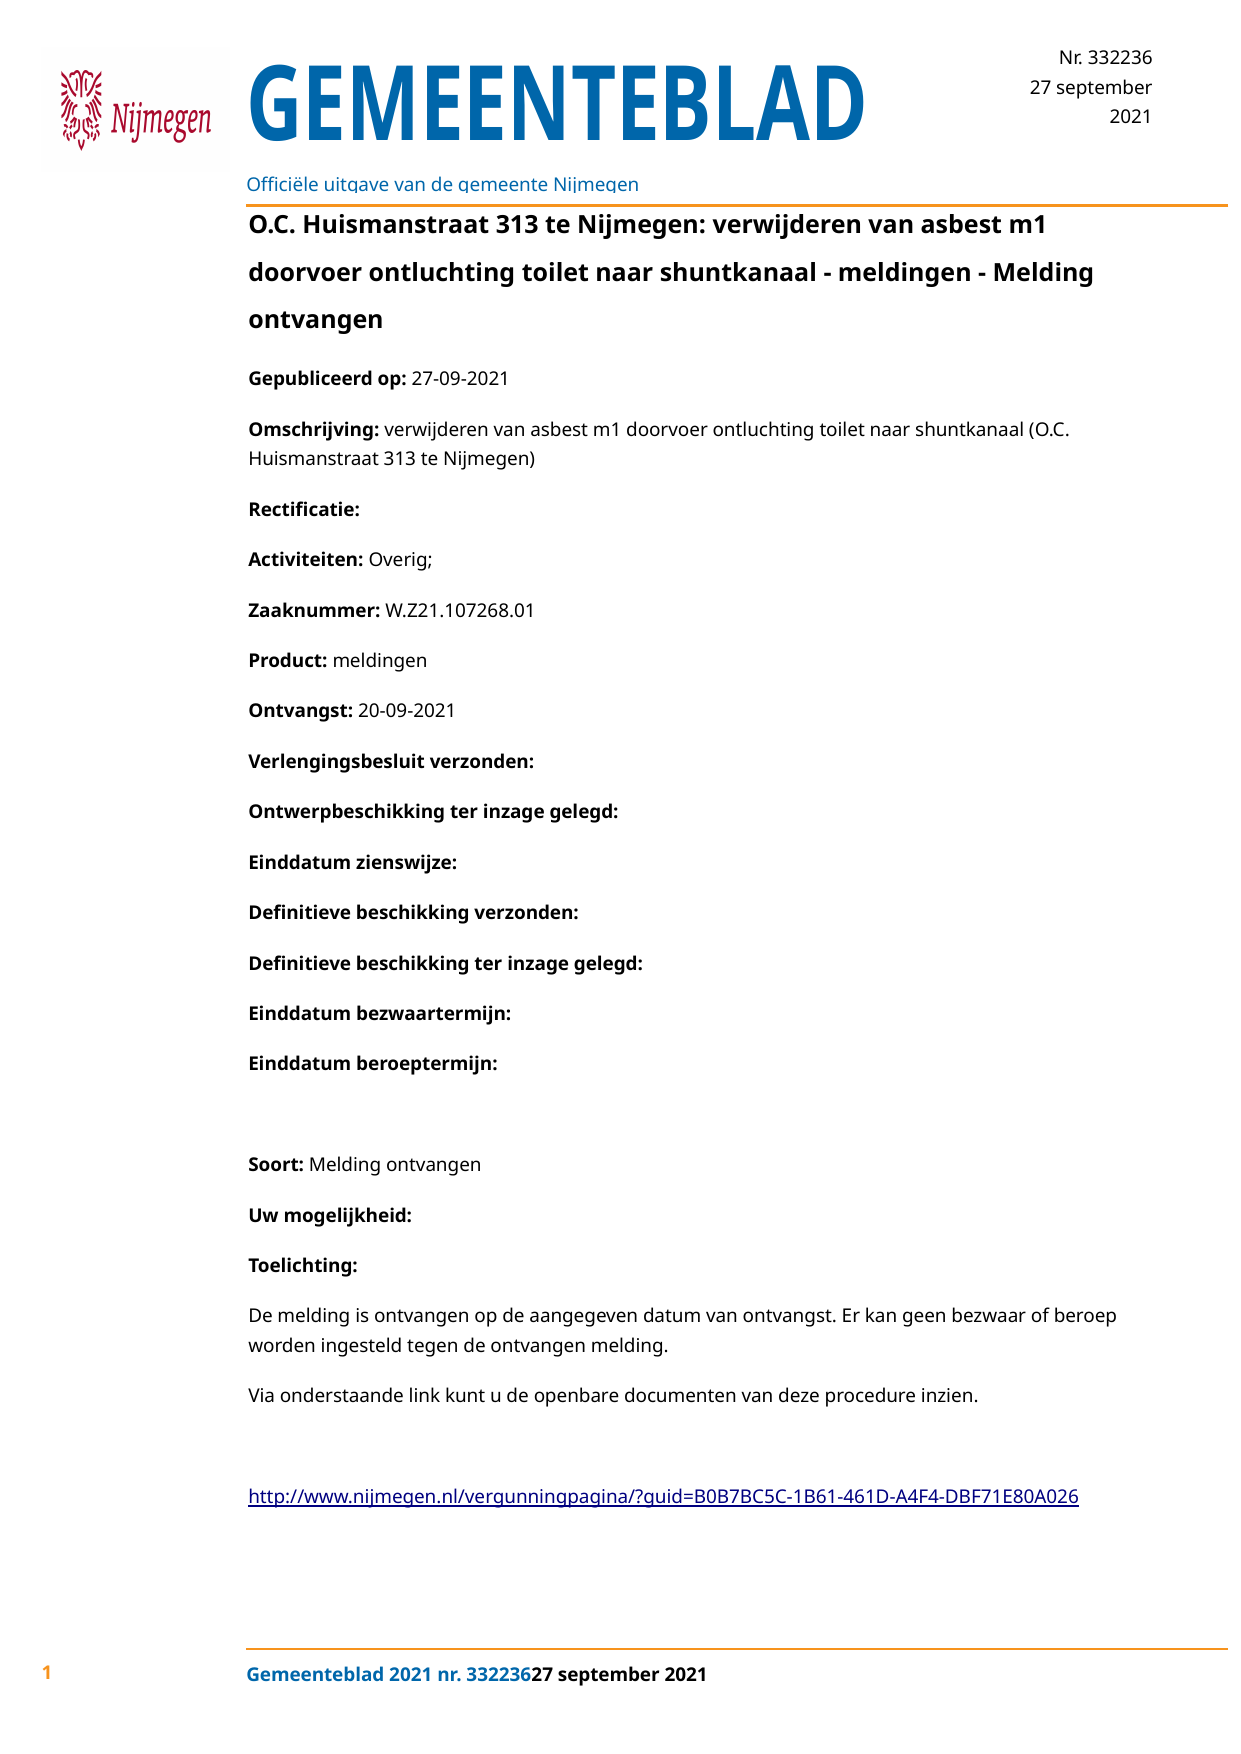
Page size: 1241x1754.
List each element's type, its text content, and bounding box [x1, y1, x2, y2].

text Einddatum bezwaartermijn: [248, 1000, 1152, 1026]
text Soort: Melding ontvangen [248, 1151, 1152, 1177]
picture [41, 47, 231, 172]
text Via onderstaande link kunt u de openbare documenten van deze procedure inzien. [248, 1383, 1152, 1408]
text Definitieve beschikking ter inzage gelegd: [248, 950, 1152, 975]
text Verlengingsbesluit verzonden: [248, 748, 1152, 774]
text Omschrijving: verwijderen van asbest m1 doorvoer ontluchting toilet naar shuntkanaal (O.C. Huismanstraat 313 te Nijmegen) [248, 416, 1152, 471]
text Zaaknummer: W.Z21.107268.01 [248, 597, 1152, 622]
text Ontvangst: 20-09-2021 [248, 698, 1152, 723]
text Product: meldingen [248, 647, 1152, 673]
text Activiteiten: Overig; [248, 546, 1152, 572]
text O.C. Huismanstraat 313 te Nijmegen: verwijderen van asbest m1 doorvoer ontluchting toilet naar shuntkanaal - meldingen - Melding ontvangen [248, 207, 1152, 336]
text De melding is ontvangen op de aangegeven datum van ontvangst. Er kan geen bezwaar of beroep worden ingesteld tegen de ontvangen melding. [248, 1303, 1152, 1358]
text Rectificatie: [248, 496, 1152, 522]
text Gepubliceerd op: 27-09-2021 [248, 366, 1152, 391]
text Einddatum beroeptermijn: [248, 1051, 1152, 1076]
text Ontwerpbeschikking ter inzage gelegd: [248, 798, 1152, 824]
text http://www.nijmegen.nl/vergunningpagina/?guid=B0B7BC5C-1B61-461D-A4F4-DBF71E80A026 [248, 1483, 1152, 1509]
text Einddatum zienswijze: [248, 849, 1152, 874]
text Toelichting: [248, 1252, 1152, 1278]
text Uw mogelijkheid: [248, 1202, 1152, 1227]
text Definitieve beschikking verzonden: [248, 899, 1152, 925]
